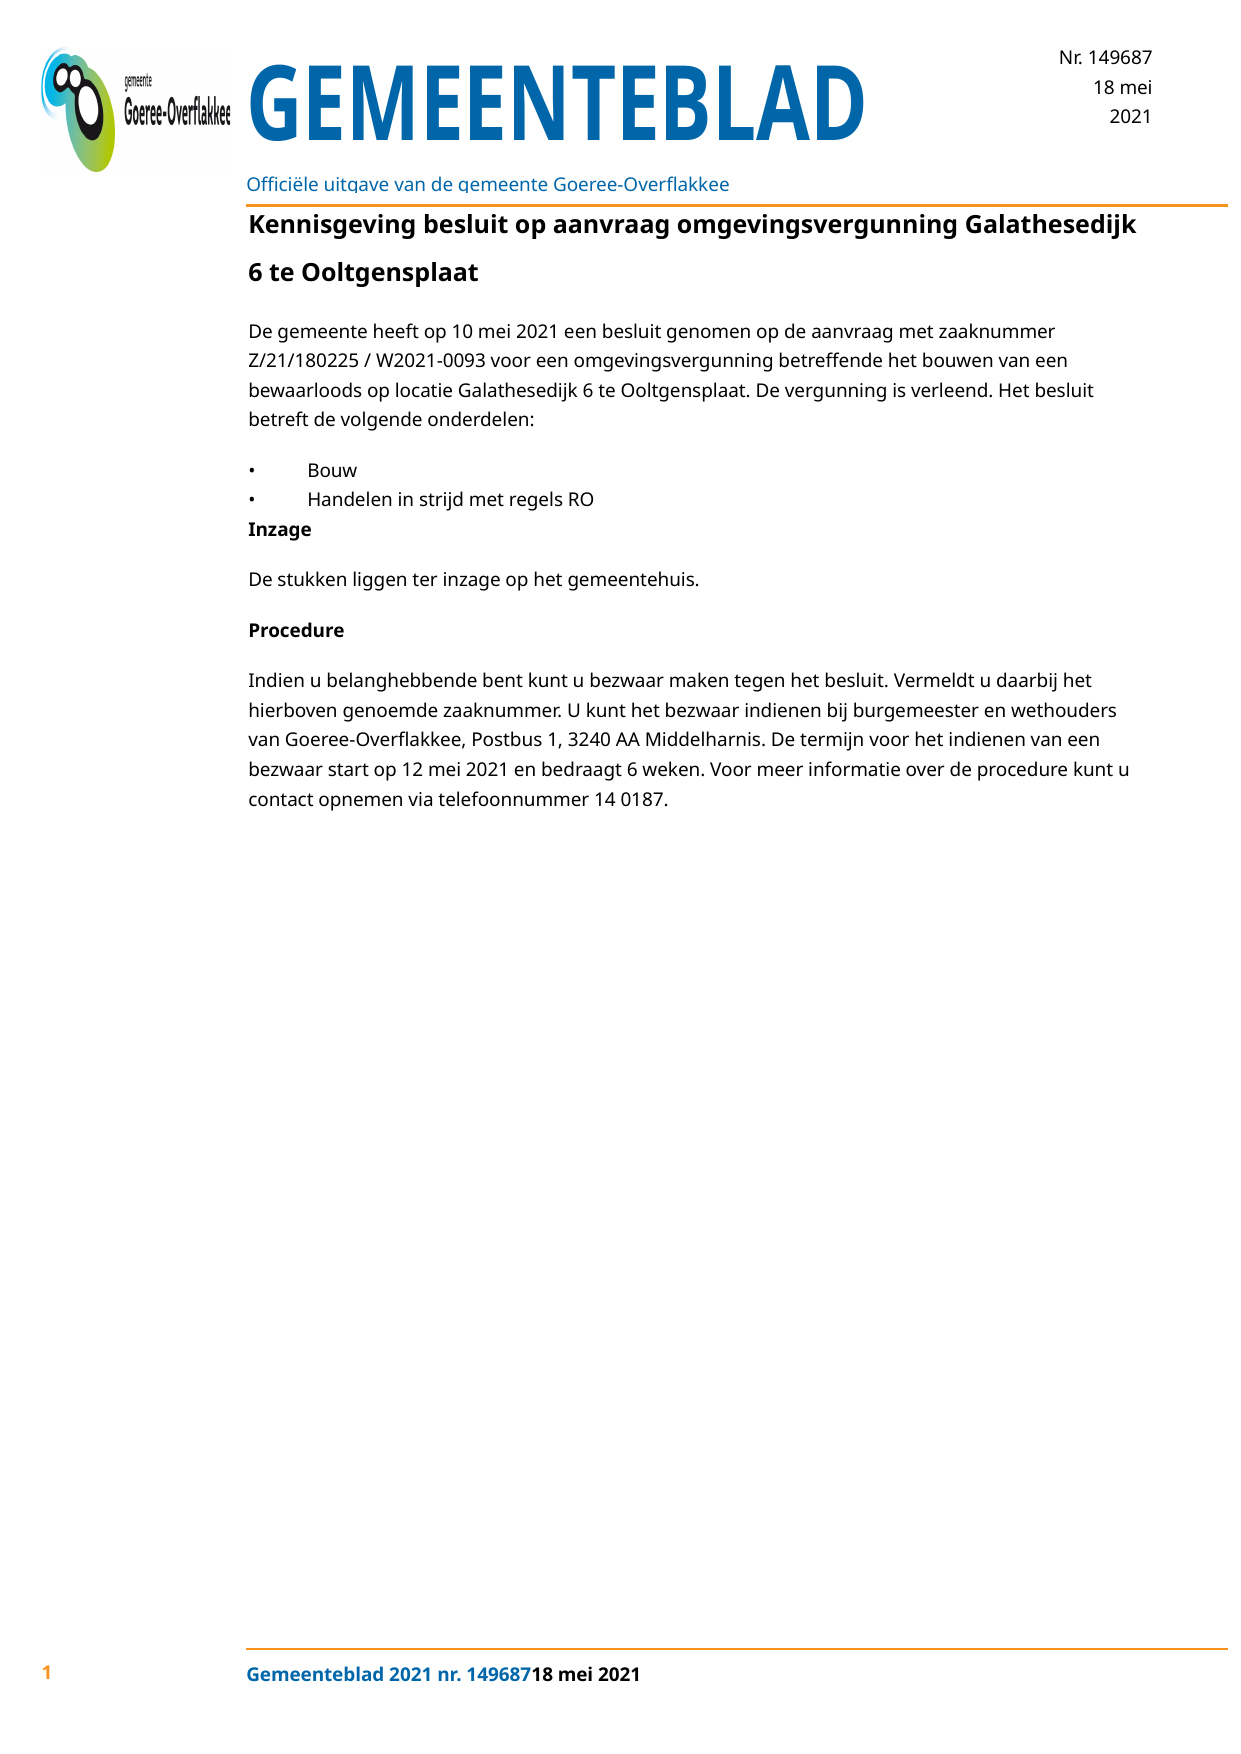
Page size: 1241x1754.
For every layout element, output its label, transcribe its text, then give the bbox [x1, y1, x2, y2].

text Inzage [248, 516, 1152, 542]
text Kennisgeving besluit op aanvraag omgevingsvergunning Galathesedijk 6 te Ooltgensplaat [248, 207, 1152, 288]
list Bouw [248, 457, 1152, 483]
list Handelen in strijd met regels RO [248, 487, 1152, 512]
text De stukken liggen ter inzage op het gemeentehuis. [248, 567, 1152, 592]
picture [41, 47, 231, 172]
text De gemeente heeft op 10 mei 2021 een besluit genomen op de aanvraag met zaaknummer Z/21/180225 / W2021-0093 voor een omgevingsvergunning betreffende het bouwen van een bewaarloods op locatie Galathesedijk 6 te Ooltgensplaat. De vergunning is verleend. Het besluit betreft de volgende onderdelen: [248, 318, 1152, 432]
text Indien u belanghebbende bent kunt u bezwaar maken tegen het besluit. Vermeldt u daarbij het hierboven genoemde zaaknummer. U kunt het bezwaar indienen bij burgemeester en wethouders van Goeree-Overflakkee, Postbus 1, 3240 AA Middelharnis. De termijn voor het indienen van een bezwaar start op 12 mei 2021 en bedraagt 6 weken. Voor meer informatie over de procedure kunt u contact opnemen via telefoonnummer 14 0187. [248, 667, 1152, 812]
text Procedure [248, 617, 1152, 643]
